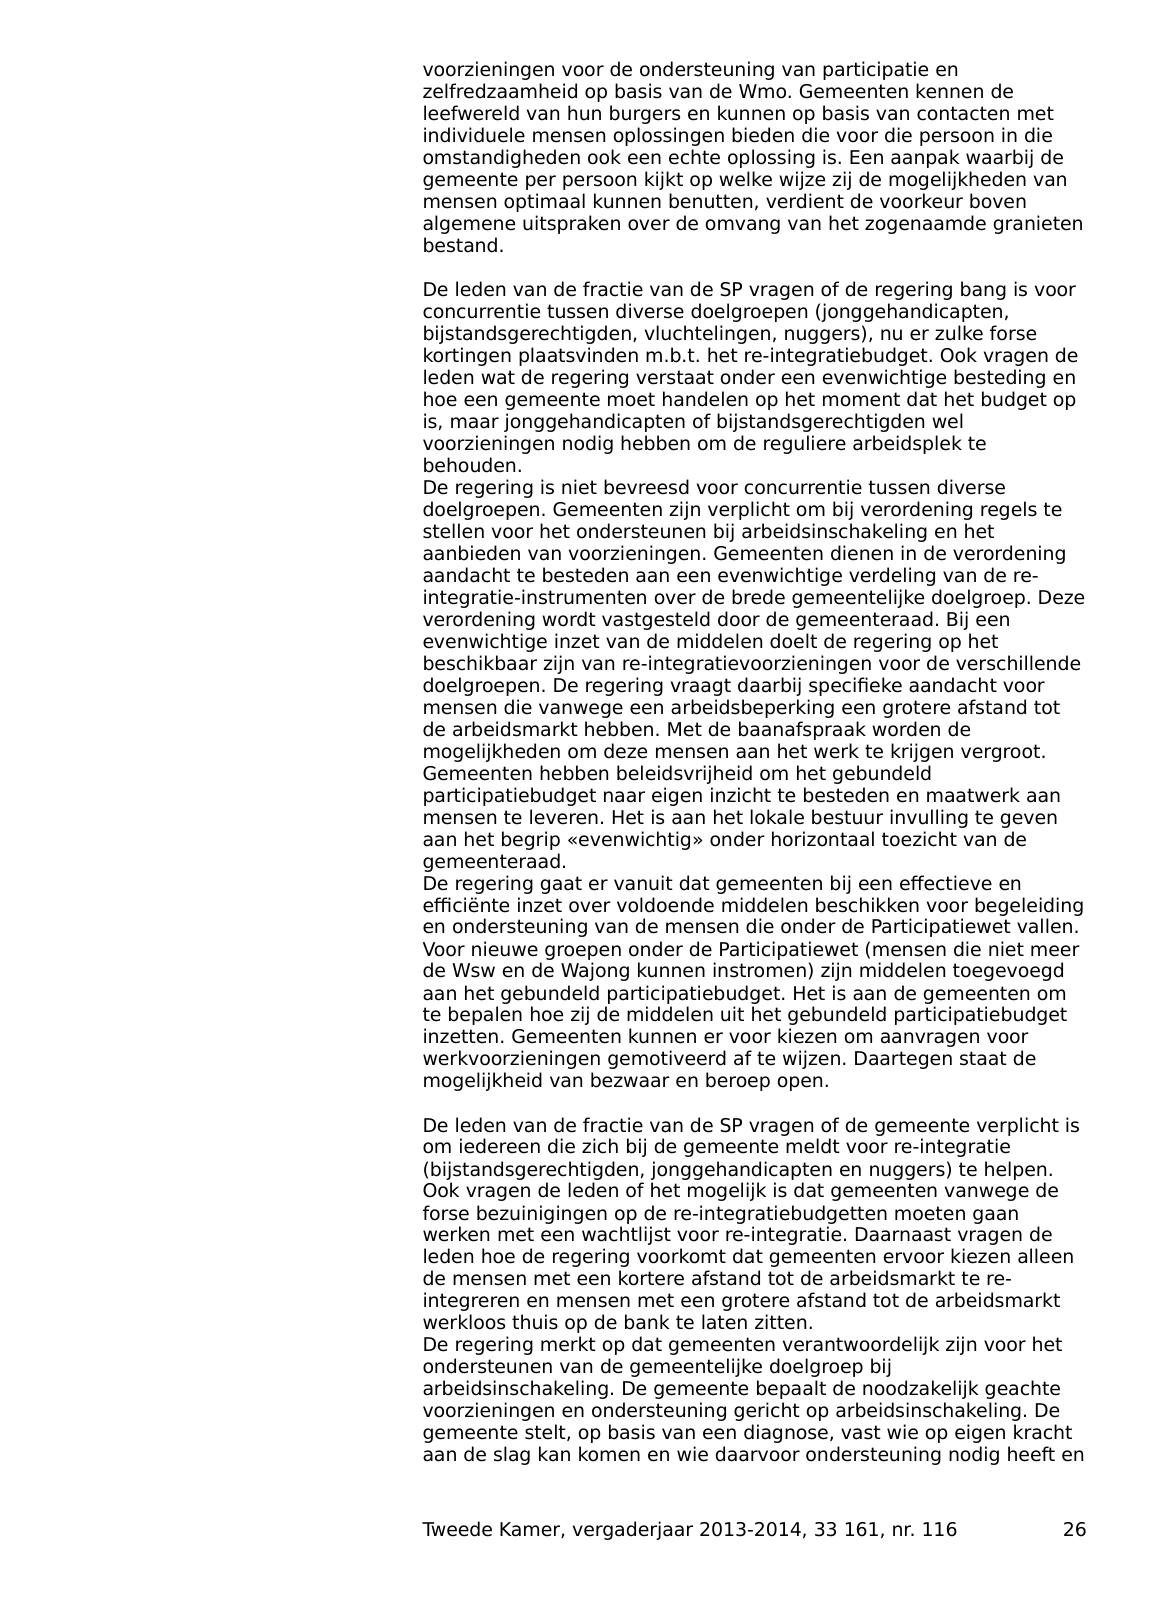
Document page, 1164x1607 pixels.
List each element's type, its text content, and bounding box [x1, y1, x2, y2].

text De leden van de fractie van de SP vragen of de regering bang is voor concurrentie tussen diverse doelgroepen (jonggehandicapten, bijstandsgerechtigden, vluchtelingen, nuggers), nu er zulke forse kortingen plaatsvinden m.b.t. het re-integratiebudget. Ook vragen de leden wat de regering verstaat onder een evenwichtige besteding en hoe een gemeente moet handelen op het moment dat het budget op is, maar jonggehandicapten of bijstandsgerechtigden wel voorzieningen nodig hebben om de reguliere arbeidsplek te behouden. [422, 279, 1087, 477]
text De regering gaat er vanuit dat gemeenten bij een effectieve en efficiënte inzet over voldoende middelen beschikken voor begeleiding en ondersteuning van de mensen die onder de Participatiewet vallen. Voor nieuwe groepen onder de Participatiewet (mensen die niet meer de Wsw en de Wajong kunnen instromen) zijn middelen toegevoegd aan het gebundeld participatiebudget. Het is aan de gemeenten om te bepalen hoe zij de middelen uit het gebundeld participatiebudget inzetten. Gemeenten kunnen er voor kiezen om aanvragen voor werkvoorzieningen gemotiveerd af te wijzen. Daartegen staat de mogelijkheid van bezwaar en beroep open. [422, 872, 1087, 1092]
text De regering merkt op dat gemeenten verantwoordelijk zijn voor het ondersteunen van de gemeentelijke doelgroep bij arbeidsinschakeling. De gemeente bepaalt de noodzakelijk geachte voorzieningen en ondersteuning gericht op arbeidsinschakeling. De gemeente stelt, op basis van een diagnose, vast wie op eigen kracht aan de slag kan komen en wie daarvoor ondersteuning nodig heeft en [422, 1334, 1087, 1466]
text De leden van de fractie van de SP vragen of de gemeente verplicht is om iedereen die zich bij de gemeente meldt voor re-integratie (bijstandsgerechtigden, jonggehandicapten en nuggers) te helpen. Ook vragen de leden of het mogelijk is dat gemeenten vanwege de forse bezuinigingen op de re-integratiebudgetten moeten gaan werken met een wachtlijst voor re-integratie. Daarnaast vragen de leden hoe de regering voorkomt dat gemeenten ervoor kiezen alleen de mensen met een kortere afstand tot de arbeidsmarkt te re-integreren en mensen met een grotere afstand tot de arbeidsmarkt werkloos thuis op de bank te laten zitten. [422, 1114, 1087, 1334]
text De regering is niet bevreesd voor concurrentie tussen diverse doelgroepen. Gemeenten zijn verplicht om bij verordening regels te stellen voor het ondersteunen bij arbeidsinschakeling en het aanbieden van voorzieningen. Gemeenten dienen in de verordening aandacht te besteden aan een evenwichtige verdeling van de re-integratie-instrumenten over de brede gemeentelijke doelgroep. Deze verordening wordt vastgesteld door de gemeenteraad. Bij een evenwichtige inzet van de middelen doelt de regering op het beschikbaar zijn van re-integratievoorzieningen voor de verschillende doelgroepen. De regering vraagt daarbij specifieke aandacht voor mensen die vanwege een arbeidsbeperking een grotere afstand tot de arbeidsmarkt hebben. Met de baanafspraak worden de mogelijkheden om deze mensen aan het werk te krijgen vergroot. Gemeenten hebben beleidsvrijheid om het gebundeld participatiebudget naar eigen inzicht te besteden en maatwerk aan mensen te leveren. Het is aan het lokale bestuur invulling te geven aan het begrip «evenwichtig» onder horizontaal toezicht van de gemeenteraad. [422, 477, 1087, 872]
text voorzieningen voor de ondersteuning van participatie en zelfredzaamheid op basis van de Wmo. Gemeenten kennen de leefwereld van hun burgers en kunnen op basis van contacten met individuele mensen oplossingen bieden die voor die persoon in die omstandigheden ook een echte oplossing is. Een aanpak waarbij de gemeente per persoon kijkt op welke wijze zij de mogelijkheden van mensen optimaal kunnen benutten, verdient de voorkeur boven algemene uitspraken over de omvang van het zogenaamde granieten bestand. [422, 59, 1087, 257]
